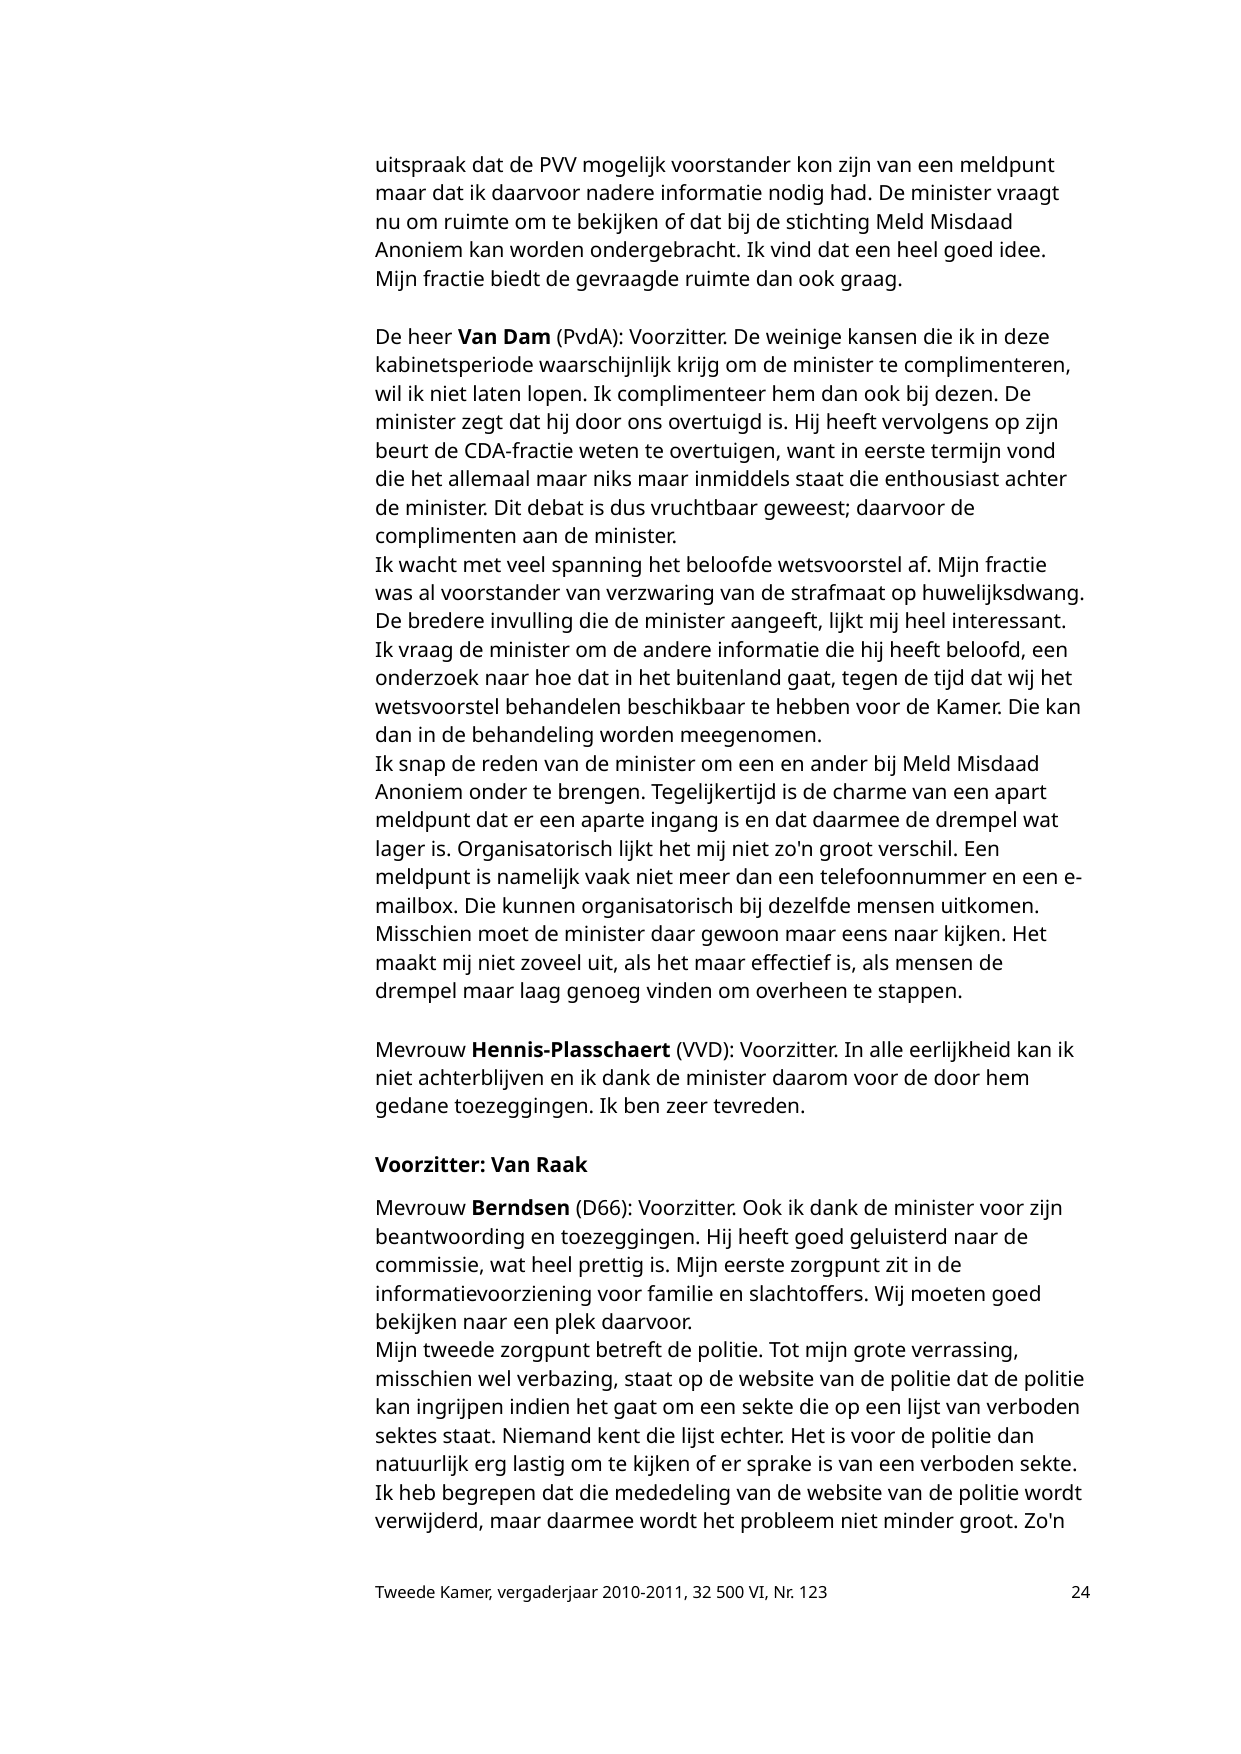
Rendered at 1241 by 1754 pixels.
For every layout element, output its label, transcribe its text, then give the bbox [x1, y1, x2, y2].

text Ik wacht met veel spanning het beloofde wetsvoorstel af. Mijn fractie was al voorstander van verzwaring van de strafmaat op huwelijksdwang. De bredere invulling die de minister aangeeft, lijkt mij heel interessant. Ik vraag de minister om de andere informatie die hij heeft beloofd, een onderzoek naar hoe dat in het buitenland gaat, tegen de tijd dat wij het wetsvoorstel behandelen beschikbaar te hebben voor de Kamer. Die kan dan in de behandeling worden meegenomen. [375, 550, 1090, 749]
text Mevrouw Hennis-Plasschaert (VVD): Voorzitter. In alle eerlijkheid kan ik niet achterblijven en ik dank de minister daarom voor de door hem gedane toezeggingen. Ik ben zeer tevreden. [375, 1035, 1090, 1120]
text Ik snap de reden van de minister om een en ander bij Meld Misdaad Anoniem onder te brengen. Tegelijkertijd is de charme van een apart meldpunt dat er een aparte ingang is en dat daarmee de drempel wat lager is. Organisatorisch lijkt het mij niet zo'n groot verschil. Een meldpunt is namelijk vaak niet meer dan een telefoonnummer en een e-mailbox. Die kunnen organisatorisch bij dezelfde mensen uitkomen. Misschien moet de minister daar gewoon maar eens naar kijken. Het maakt mij niet zoveel uit, als het maar effectief is, als mensen de drempel maar laag genoeg vinden om overheen te stappen. [375, 749, 1090, 1005]
text uitspraak dat de PVV mogelijk voorstander kon zijn van een meldpunt maar dat ik daarvoor nadere informatie nodig had. De minister vraagt nu om ruimte om te bekijken of dat bij de stichting Meld Misdaad Anoniem kan worden ondergebracht. Ik vind dat een heel goed idee. Mijn fractie biedt de gevraagde ruimte dan ook graag. [375, 150, 1090, 292]
text Mijn tweede zorgpunt betreft de politie. Tot mijn grote verrassing, misschien wel verbazing, staat op de website van de politie dat de politie kan ingrijpen indien het gaat om een sekte die op een lijst van verboden sektes staat. Niemand kent die lijst echter. Het is voor de politie dan natuurlijk erg lastig om te kijken of er sprake is van een verboden sekte. Ik heb begrepen dat die mededeling van de website van de politie wordt verwijderd, maar daarmee wordt het probleem niet minder groot. Zo'n [375, 1336, 1090, 1535]
text Voorzitter: Van Raak [375, 1150, 1090, 1178]
text Mevrouw Berndsen (D66): Voorzitter. Ook ik dank de minister voor zijn beantwoording en toezeggingen. Hij heeft goed geluisterd naar de commissie, wat heel prettig is. Mijn eerste zorgpunt zit in de informatievoorziening voor familie en slachtoffers. Wij moeten goed bekijken naar een plek daarvoor. [375, 1193, 1090, 1336]
text De heer Van Dam (PvdA): Voorzitter. De weinige kansen die ik in deze kabinetsperiode waarschijnlijk krijg om de minister te complimenteren, wil ik niet laten lopen. Ik complimenteer hem dan ook bij dezen. De minister zegt dat hij door ons overtuigd is. Hij heeft vervolgens op zijn beurt de CDA-fractie weten te overtuigen, want in eerste termijn vond die het allemaal maar niks maar inmiddels staat die enthousiast achter de minister. Dit debat is dus vruchtbaar geweest; daarvoor de complimenten aan de minister. [375, 322, 1090, 550]
